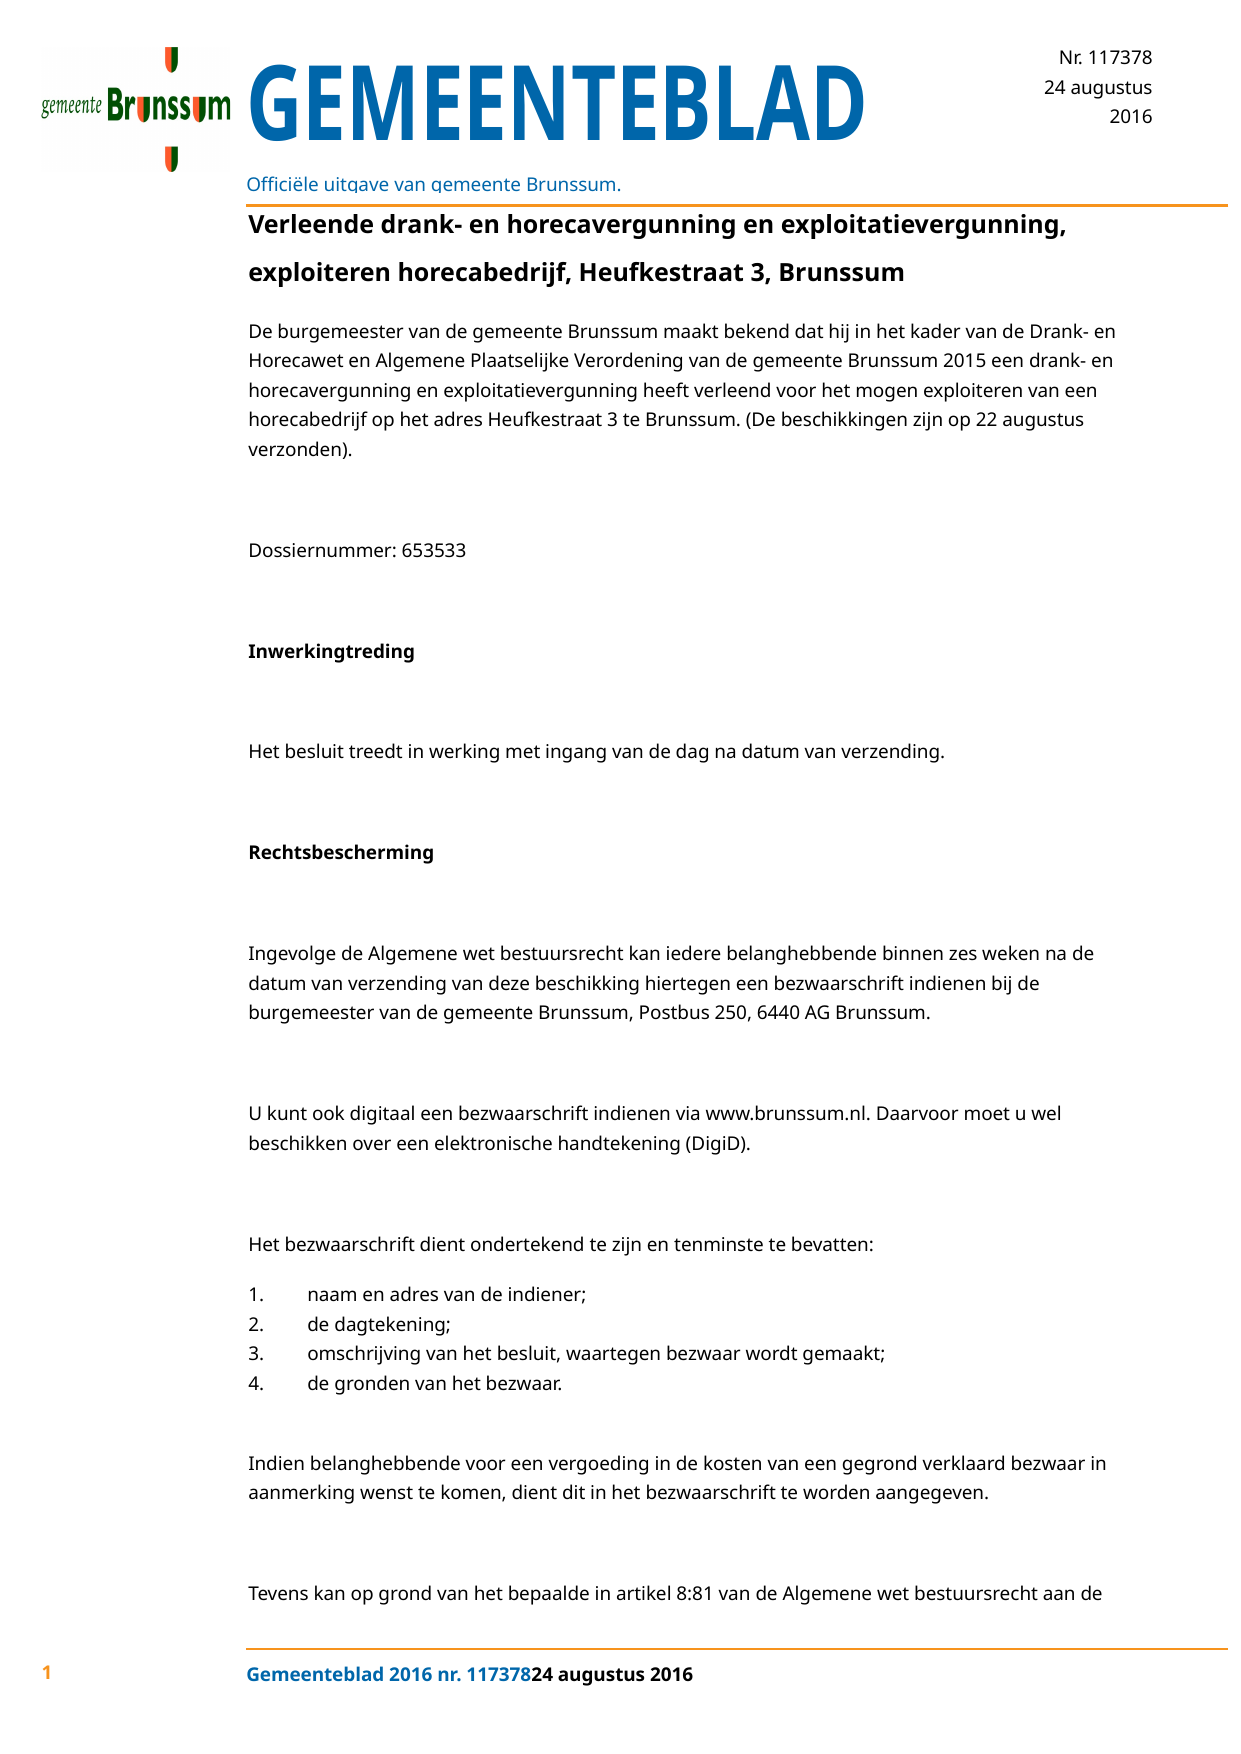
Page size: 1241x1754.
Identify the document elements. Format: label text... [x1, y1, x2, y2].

text Indien belanghebbende voor een vergoeding in de kosten van een gegrond verklaard bezwaar in aanmerking wenst te komen, dient dit in het bezwaarschrift te worden aangegeven. [248, 1450, 1152, 1505]
text Ingevolge de Algemene wet bestuursrecht kan iedere belanghebbende binnen zes weken na de datum van verzending van deze beschikking hiertegen een bezwaarschrift indienen bij de burgemeester van de gemeente Brunssum, Postbus 250, 6440 AG Brunssum. [248, 940, 1152, 1025]
text Verleende drank- en horecavergunning en exploitatievergunning, exploiteren horecabedrijf, Heufkestraat 3, Brunssum [248, 207, 1152, 288]
list de gronden van het bezwaar. [248, 1370, 1152, 1396]
text Het bezwaarschrift dient ondertekend te zijn en tenminste te bevatten: [248, 1231, 1152, 1257]
list de dagtekening; [248, 1311, 1152, 1337]
text Rechtsbescherming [248, 839, 1152, 865]
list omschrijving van het besluit, waartegen bezwaar wordt gemaakt; [248, 1340, 1152, 1366]
text De burgemeester van de gemeente Brunssum maakt bekend dat hij in het kader van de Drank- en Horecawet en Algemene Plaatselijke Verordening van de gemeente Brunssum 2015 een drank- en horecavergunning en exploitatievergunning heeft verleend voor het mogen exploiteren van een horecabedrijf op het adres Heufkestraat 3 te Brunssum. (De beschikkingen zijn op 22 augustus verzonden). [248, 318, 1152, 462]
text U kunt ook digitaal een bezwaarschrift indienen via www.brunssum.nl. Daarvoor moet u wel beschikken over een elektronische handtekening (DigiD). [248, 1100, 1152, 1156]
text Dossiernummer: 653533 [248, 537, 1152, 563]
text Inwerkingtreding [248, 638, 1152, 664]
picture [41, 47, 231, 172]
text Het besluit treedt in werking met ingang van de dag na datum van verzending. [248, 739, 1152, 764]
list naam en adres van de indiener; [248, 1281, 1152, 1307]
text Tevens kan op grond van het bepaalde in artikel 8:81 van de Algemene wet bestuursrecht aan de [248, 1580, 1152, 1606]
